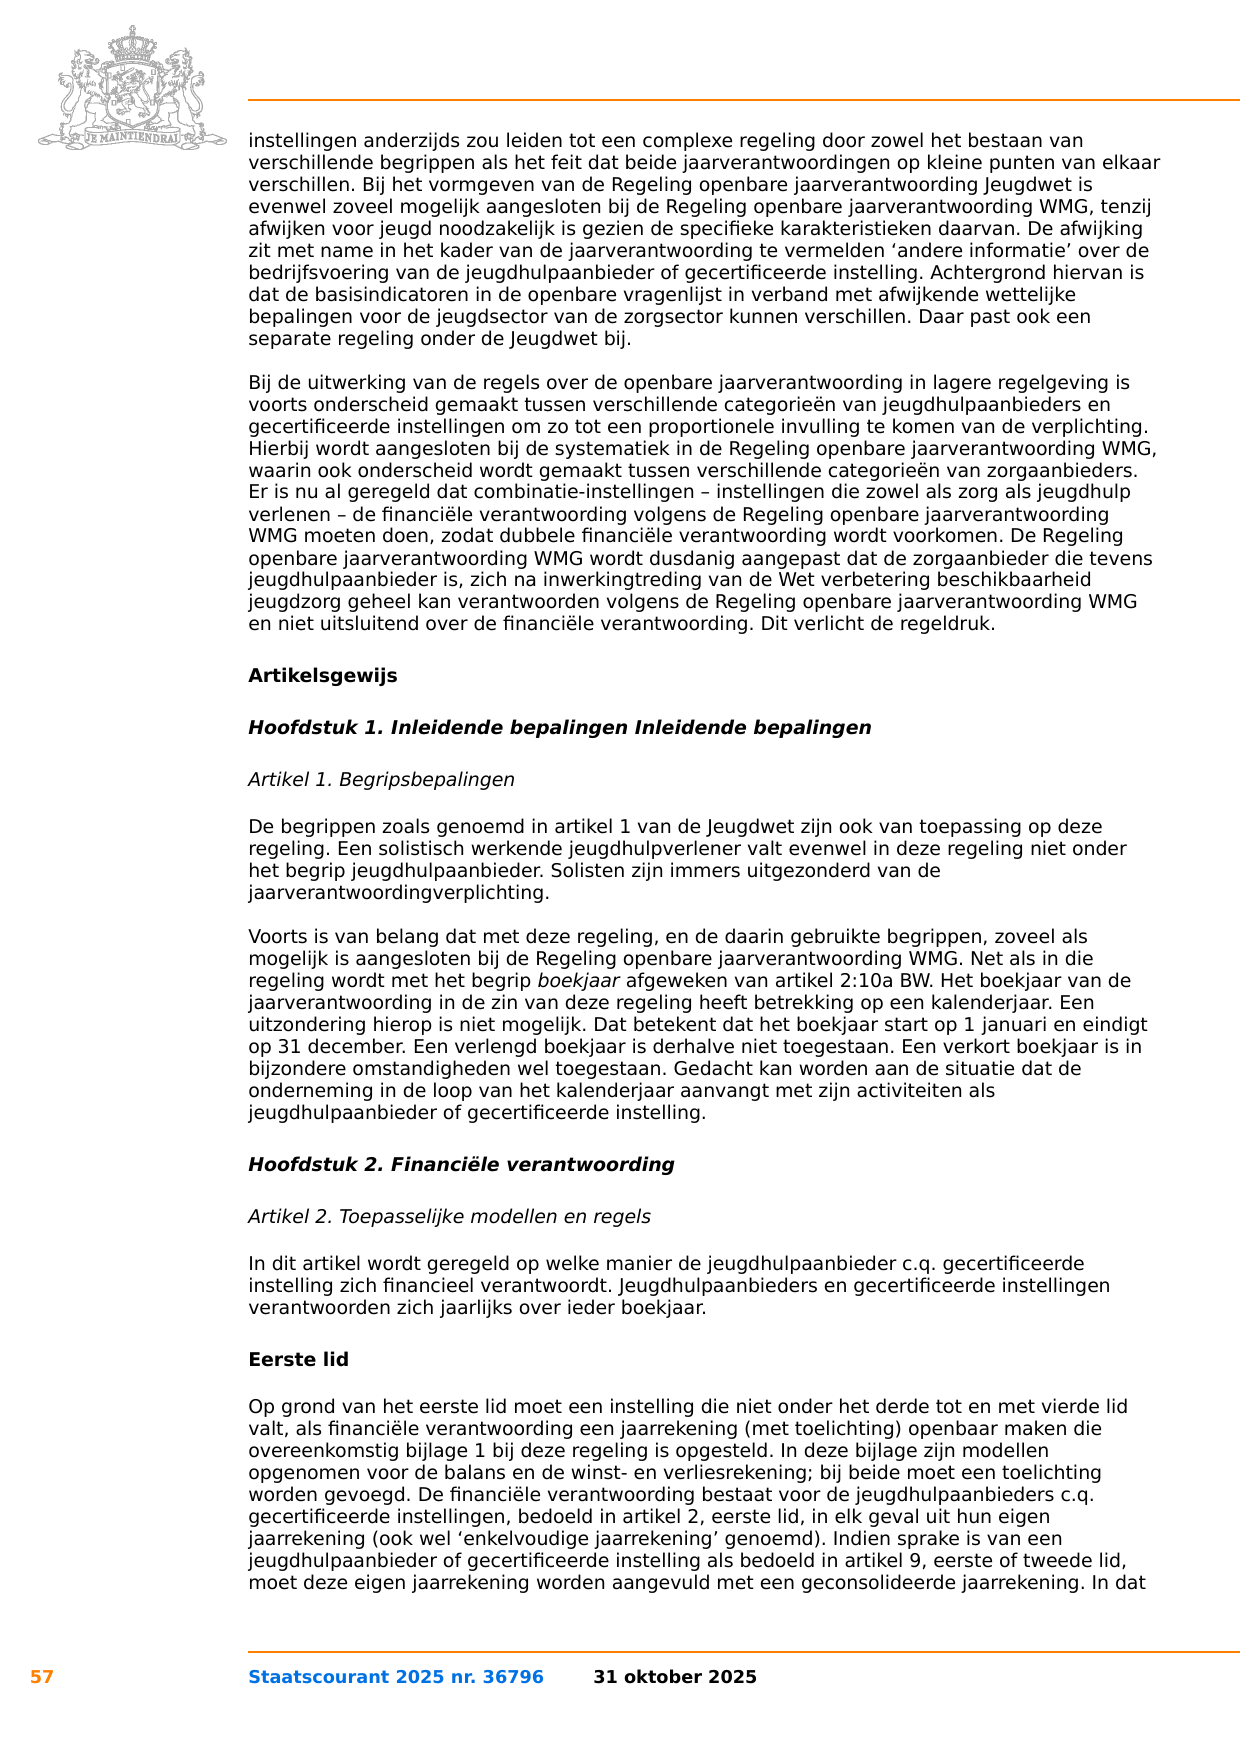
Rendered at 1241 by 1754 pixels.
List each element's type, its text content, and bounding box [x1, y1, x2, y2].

text In dit artikel wordt geregeld op welke manier de jeugdhulpaanbieder c.q. gecertificeerde instelling zich financieel verantwoordt. Jeugdhulpaanbieders en gecertificeerde instellingen verantwoorden zich jaarlijks over ieder boekjaar. [248, 1253, 1163, 1319]
text De begrippen zoals genoemd in artikel 1 van de Jeugdwet zijn ook van toepassing op deze regeling. Een solistisch werkende jeugdhulpverlener valt evenwel in deze regeling niet onder het begrip jeugdhulpaanbieder. Solisten zijn immers uitgezonderd van de jaarverantwoordingverplichting. [248, 816, 1163, 904]
subtitle Artikelsgewijs [248, 665, 1163, 687]
subtitle Artikel 1. Begripsbepalingen [248, 769, 1163, 791]
subtitle Hoofdstuk 2. Financiële verantwoording [248, 1154, 1163, 1176]
text Er is nu al geregeld dat combinatie-instellingen – instellingen die zowel als zorg als jeugdhulp verlenen – de financiële verantwoording volgens de Regeling openbare jaarverantwoording WMG moeten doen, zodat dubbele financiële verantwoording wordt voorkomen. De Regeling openbare jaarverantwoording WMG wordt dusdanig aangepast dat de zorgaanbieder die tevens jeugdhulpaanbieder is, zich na inwerkingtreding van de Wet verbetering beschikbaarheid jeugdzorg geheel kan verantwoorden volgens de Regeling openbare jaarverantwoording WMG en niet uitsluitend over de financiële verantwoording. Dit verlicht de regeldruk. [248, 481, 1163, 635]
subtitle Eerste lid [248, 1349, 1163, 1371]
text Voorts is van belang dat met deze regeling, en de daarin gebruikte begrippen, zoveel als mogelijk is aangesloten bij de Regeling openbare jaarverantwoording WMG. Net als in die regeling wordt met het begrip boekjaar afgeweken van artikel 2:10a BW. Het boekjaar van de jaarverantwoording in de zin van deze regeling heeft betrekking op een kalenderjaar. Een uitzondering hierop is niet mogelijk. Dat betekent dat het boekjaar start op 1 januari en eindigt op 31 december. Een verlengd boekjaar is derhalve niet toegestaan. Een verkort boekjaar is in bijzondere omstandigheden wel toegestaan. Gedacht kan worden aan de situatie dat de onderneming in de loop van het kalenderjaar aanvangt met zijn activiteiten als jeugdhulpaanbieder of gecertificeerde instelling. [248, 926, 1163, 1124]
subtitle Artikel 2. Toepasselijke modellen en regels [248, 1206, 1163, 1228]
text Op grond van het eerste lid moet een instelling die niet onder het derde tot en met vierde lid valt, als financiële verantwoording een jaarrekening (met toelichting) openbaar maken die overeenkomstig bijlage 1 bij deze regeling is opgesteld. In deze bijlage zijn modellen opgenomen voor de balans en de winst- en verliesrekening; bij beide moet een toelichting worden gevoegd. De financiële verantwoording bestaat voor de jeugdhulpaanbieders c.q. gecertificeerde instellingen, bedoeld in artikel 2, eerste lid, in elk geval uit hun eigen jaarrekening (ook wel ‘enkelvoudige jaarrekening’ genoemd). Indien sprake is van een jeugdhulpaanbieder of gecertificeerde instelling als bedoeld in artikel 9, eerste of tweede lid, moet deze eigen jaarrekening worden aangevuld met een geconsolideerde jaarrekening. In dat [248, 1396, 1163, 1593]
picture [38, 25, 227, 150]
subtitle Hoofdstuk 1. Inleidende bepalingen Inleidende bepalingen [248, 717, 1163, 739]
text instellingen anderzijds zou leiden tot een complexe regeling door zowel het bestaan van verschillende begrippen als het feit dat beide jaarverantwoordingen op kleine punten van elkaar verschillen. Bij het vormgeven van de Regeling openbare jaarverantwoording Jeugdwet is evenwel zoveel mogelijk aangesloten bij de Regeling openbare jaarverantwoording WMG, tenzij afwijken voor jeugd noodzakelijk is gezien de specifieke karakteristieken daarvan. De afwijking zit met name in het kader van de jaarverantwoording te vermelden ‘andere informatie’ over de bedrijfsvoering van de jeugdhulpaanbieder of gecertificeerde instelling. Achtergrond hiervan is dat de basisindicatoren in de openbare vragenlijst in verband met afwijkende wettelijke bepalingen voor de jeugdsector van de zorgsector kunnen verschillen. Daar past ook een separate regeling onder de Jeugdwet bij. [248, 130, 1163, 350]
text Bij de uitwerking van de regels over de openbare jaarverantwoording in lagere regelgeving is voorts onderscheid gemaakt tussen verschillende categorieën van jeugdhulpaanbieders en gecertificeerde instellingen om zo tot een proportionele invulling te komen van de verplichting. Hierbij wordt aangesloten bij de systematiek in de Regeling openbare jaarverantwoording WMG, waarin ook onderscheid wordt gemaakt tussen verschillende categorieën van zorgaanbieders. [248, 372, 1163, 481]
